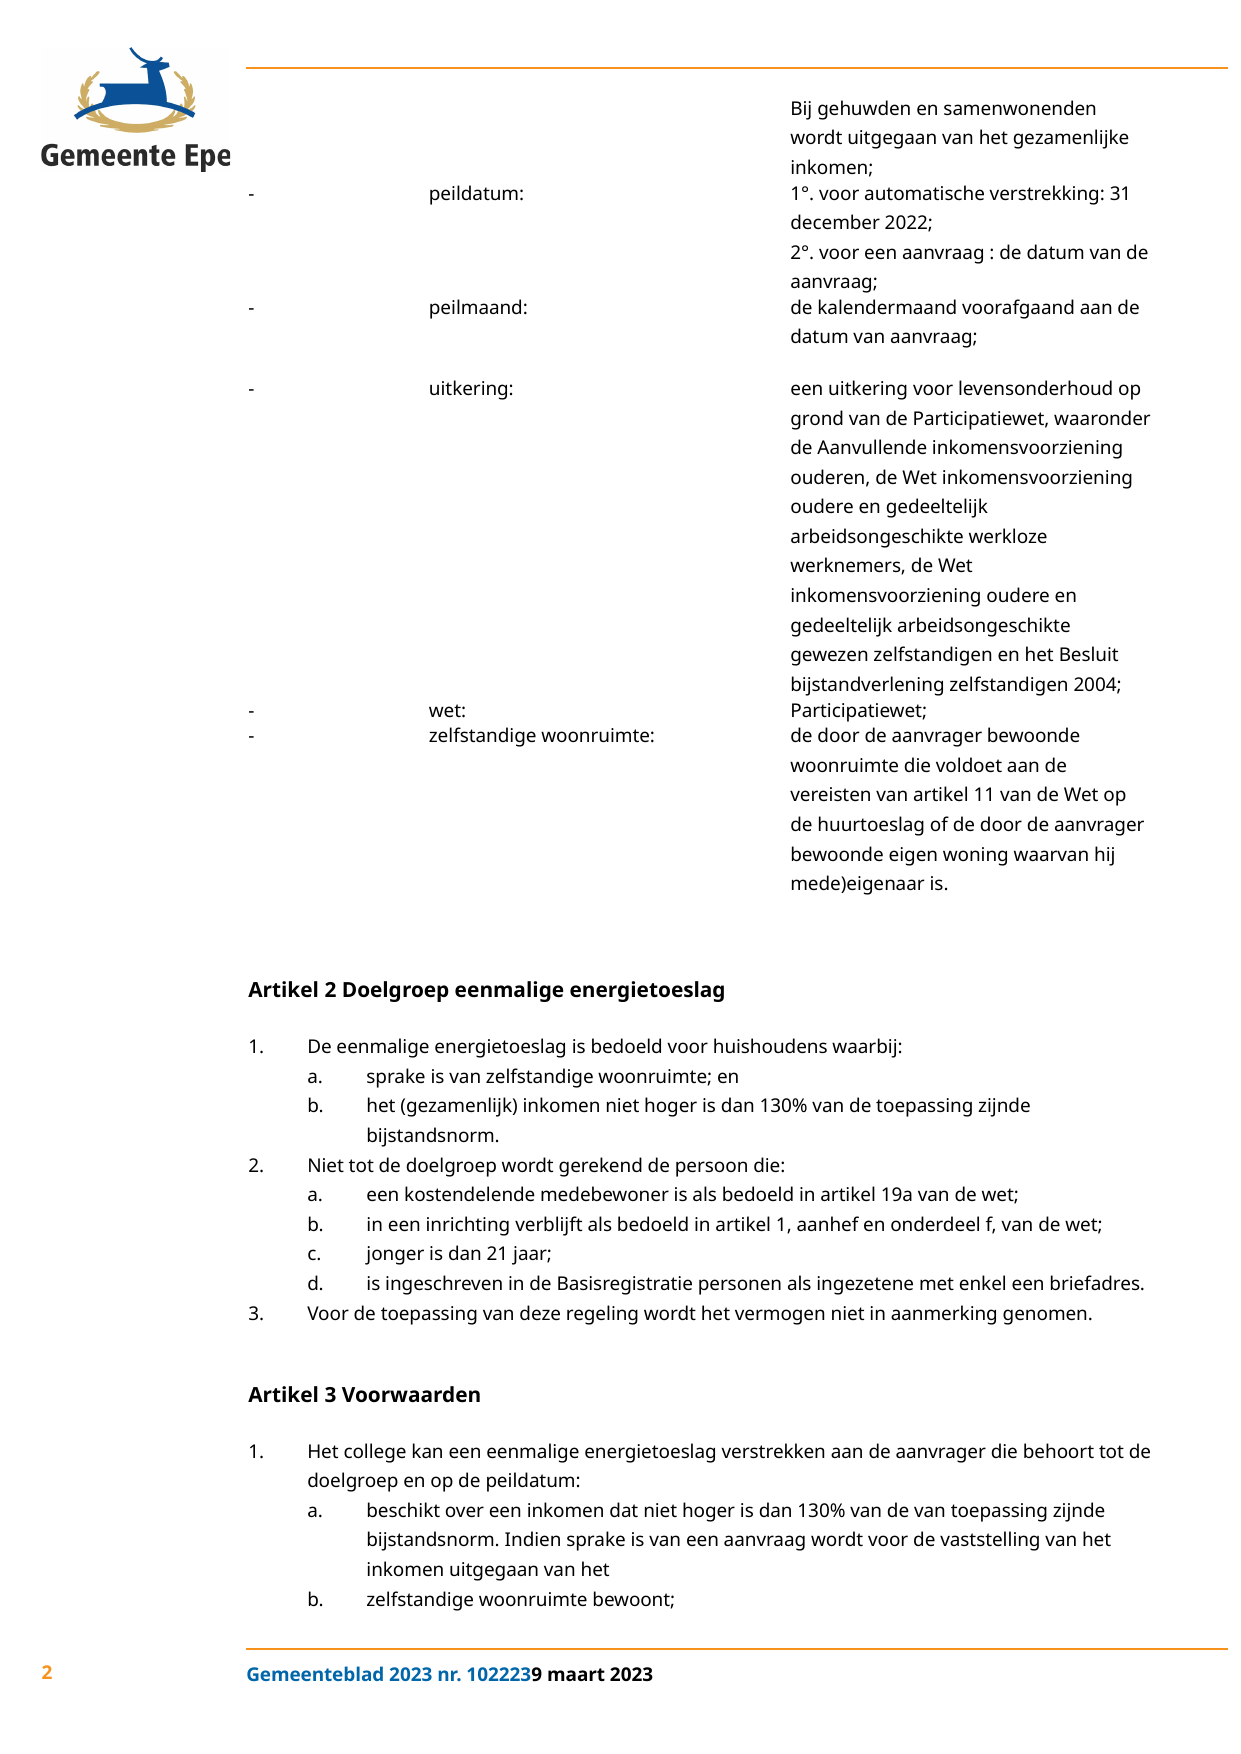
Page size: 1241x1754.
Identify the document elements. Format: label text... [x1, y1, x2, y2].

list het (gezamenlijk) inkomen niet hoger is dan 130% van de toepassing zijnde bijstandsnorm. [307, 1093, 1152, 1148]
table_cell een uitkering voor levensonderhoud op grond van de Participatiewet, waaronder de Aanvullende inkomensvoorziening ouderen, de Wet inkomensvoorziening oudere en gedeeltelijk arbeidsongeschikte werkloze werknemers, de Wet inkomensvoorziening oudere en gedeeltelijk arbeidsongeschikte gewezen zelfstandigen en het Besluit bijstandverlening zelfstandigen 2004; [790, 375, 1152, 697]
table_cell - [248, 294, 429, 349]
table_cell [790, 896, 971, 922]
list sprake is van zelfstandige woonruimte; en [307, 1063, 1152, 1089]
list Het college kan een eenmalige energietoeslag verstrekken aan de aanvrager die behoort tot de doelgroep en op de peildatum: [248, 1438, 1152, 1493]
table_cell [609, 350, 971, 375]
list Niet tot de doelgroep wordt gerekend de persoon die: [248, 1152, 1152, 1178]
table_cell [248, 350, 609, 375]
list De eenmalige energietoeslag is bedoeld voor huishoudens waarbij: [248, 1033, 1152, 1059]
table_cell Bij gehuwden en samenwonenden wordt uitgegaan van het gezamenlijke inkomen; [790, 95, 1152, 180]
text Artikel 3 Voorwaarden [248, 1380, 1152, 1408]
list een kostendelende medebewoner is als bedoeld in artikel 19a van de wet; [307, 1181, 1152, 1207]
table_cell 1°. voor automatische verstrekking: 31 december 2022; 2°. voor een aanvraag : de datum van de aanvraag; [790, 180, 1152, 294]
text Artikel 2 Doelgroep eenmalige energietoeslag [248, 976, 1152, 1004]
table_cell peildatum: [429, 180, 790, 294]
table_cell [429, 896, 609, 922]
table_cell [609, 896, 790, 922]
table_cell Participatiewet; [790, 697, 1152, 722]
table_cell zelfstandige woonruimte: [429, 723, 790, 896]
table_cell de door de aanvrager bewoonde woonruimte die voldoet aan de vereisten van artikel 11 van de Wet op de huurtoeslag of de door de aanvrager bewoonde eigen woning waarvan hij mede)eigenaar is. [790, 723, 1152, 896]
list Voor de toepassing van deze regeling wordt het vermogen niet in aanmerking genomen. [248, 1300, 1152, 1326]
picture [41, 47, 231, 172]
list in een inrichting verblijft als bedoeld in artikel 1, aanhef en onderdeel f, van de wet; [307, 1211, 1152, 1237]
table_cell [971, 896, 1152, 922]
table_cell wet: [429, 697, 790, 722]
table_cell [248, 896, 429, 922]
table_cell - [248, 375, 429, 697]
table_cell - [248, 95, 429, 180]
list jonger is dan 21 jaar; [307, 1241, 1152, 1266]
table_cell peilmaand: [429, 294, 790, 349]
table_cell - [248, 723, 429, 896]
table_cell - [248, 180, 429, 294]
table_cell uitkering: [429, 375, 790, 697]
table_cell [429, 95, 790, 180]
table_cell de kalendermaand voorafgaand aan de datum van aanvraag; [790, 294, 1152, 349]
list zelfstandige woonruimte bewoont; [307, 1586, 1152, 1611]
table_cell [971, 350, 1152, 375]
list beschikt over een inkomen dat niet hoger is dan 130% van de van toepassing zijnde bijstandsnorm. Indien sprake is van een aanvraag wordt voor de vaststelling van het inkomen uitgegaan van het [307, 1497, 1152, 1582]
list is ingeschreven in de Basisregistratie personen als ingezetene met enkel een briefadres. [307, 1270, 1152, 1296]
table_cell - [248, 697, 429, 722]
